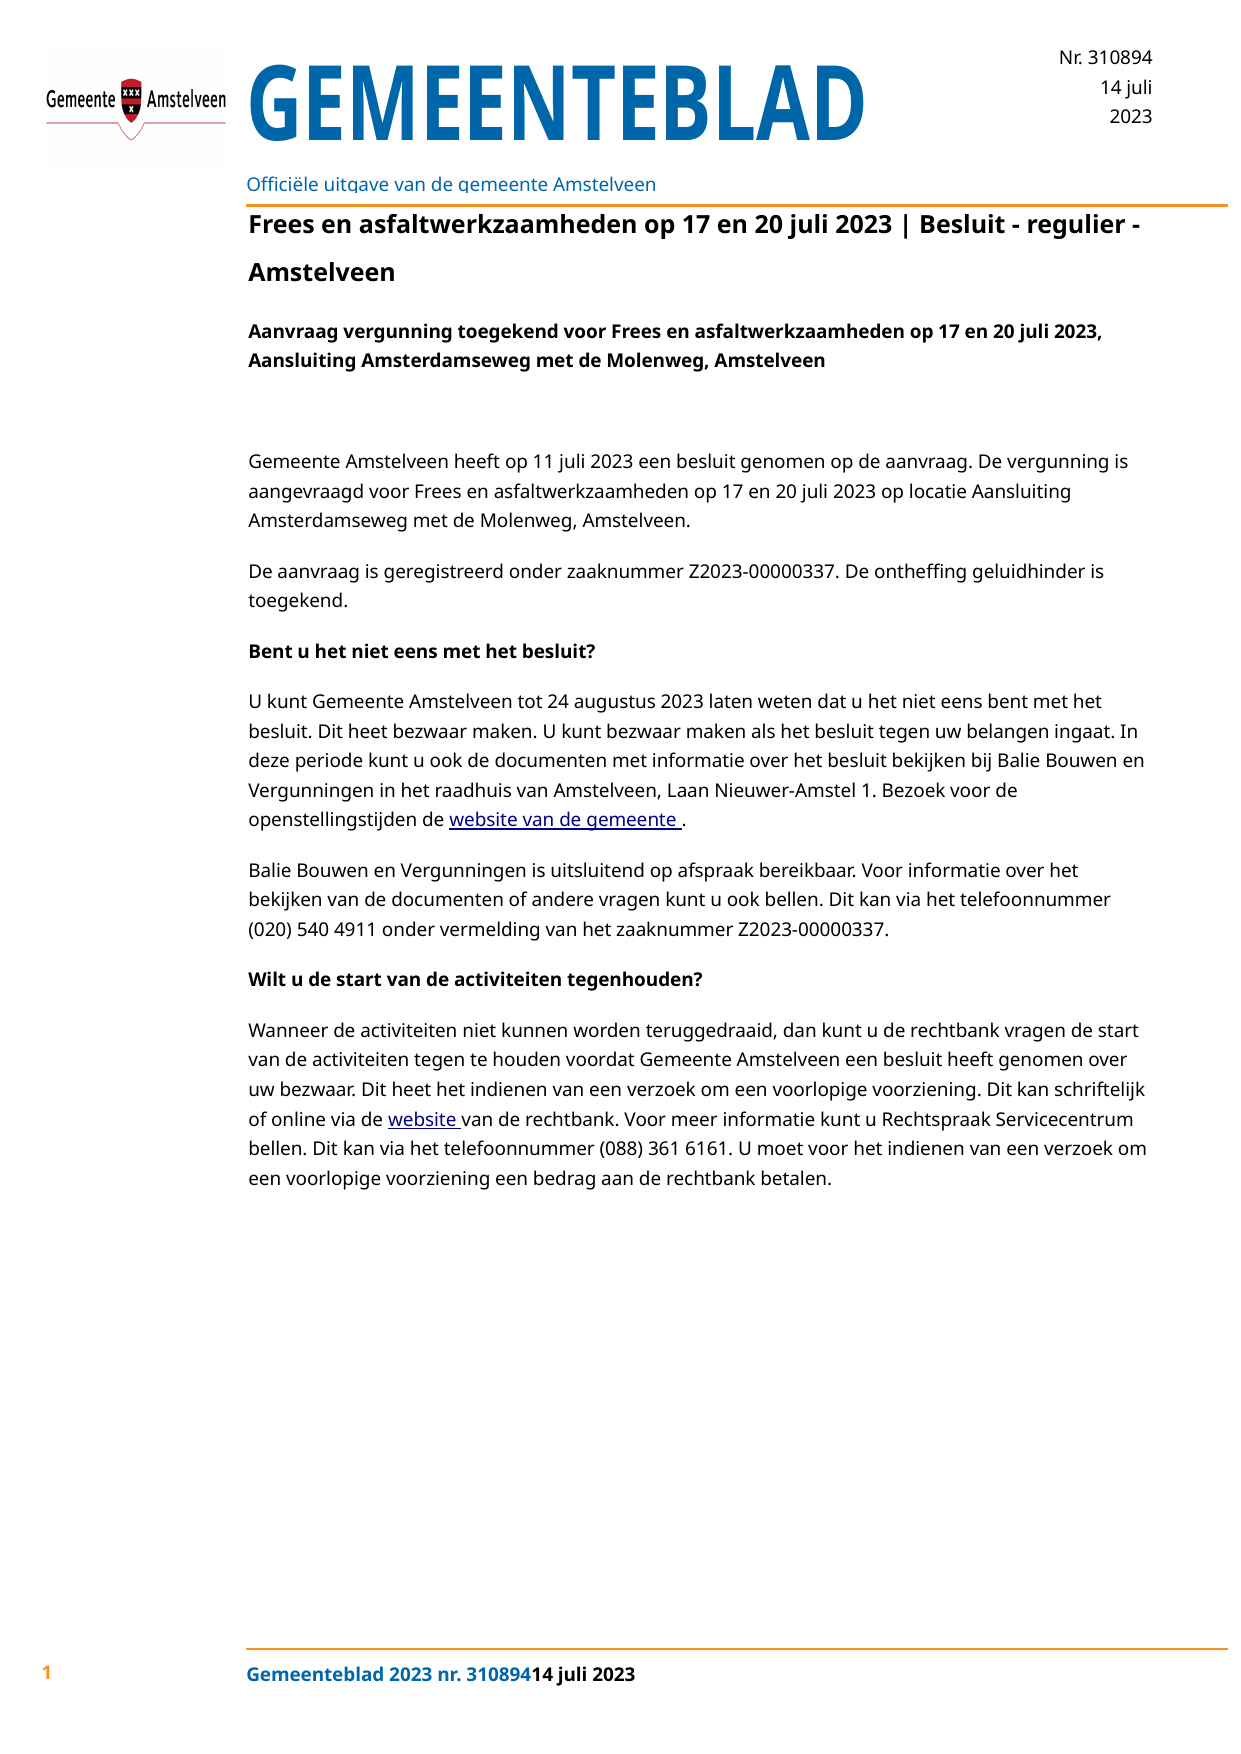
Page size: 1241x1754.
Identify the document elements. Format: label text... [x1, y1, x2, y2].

text Wilt u de start van de activiteiten tegenhouden? [248, 967, 1152, 992]
text Frees en asfaltwerkzaamheden op 17 en 20 juli 2023 | Besluit - regulier - Amstelveen [248, 207, 1152, 288]
text Gemeente Amstelveen heeft op 11 juli 2023 een besluit genomen op de aanvraag. De vergunning is aangevraagd voor Frees en asfaltwerkzaamheden op 17 en 20 juli 2023 op locatie Aansluiting Amsterdamseweg met de Molenweg, Amstelveen. [248, 448, 1152, 533]
text Aanvraag vergunning toegekend voor Frees en asfaltwerkzaamheden op 17 en 20 juli 2023, Aansluiting Amsterdamseweg met de Molenweg, Amstelveen [248, 318, 1152, 373]
text De aanvraag is geregistreerd onder zaaknummer Z2023-00000337. De ontheffing geluidhinder is toegekend. [248, 558, 1152, 613]
text Bent u het niet eens met het besluit? [248, 638, 1152, 664]
text U kunt Gemeente Amstelveen tot 24 augustus 2023 laten weten dat u het niet eens bent met het besluit. Dit heet bezwaar maken. U kunt bezwaar maken als het besluit tegen uw belangen ingaat. In deze periode kunt u ook de documenten met informatie over het besluit bekijken bij Balie Bouwen en Vergunningen in het raadhuis van Amstelveen, Laan Nieuwer-Amstel 1. Bezoek voor de openstellingstijden de website van de gemeente . [248, 688, 1152, 832]
text Wanneer de activiteiten niet kunnen worden teruggedraaid, dan kunt u de rechtbank vragen de start van de activiteiten tegen te houden voordat Gemeente Amstelveen een besluit heeft genomen over uw bezwaar. Dit heet het indienen van een verzoek om een voorlopige voorziening. Dit kan schriftelijk of online via de website van de rechtbank. Voor meer informatie kunt u Rechtspraak Servicecentrum bellen. Dit kan via het telefoonnummer (088) 361 6161. U moet voor het indienen van een verzoek om een voorlopige voorziening een bedrag aan de rechtbank betalen. [248, 1017, 1152, 1191]
text Balie Bouwen en Vergunningen is uitsluitend op afspraak bereikbaar. Voor informatie over het bekijken van de documenten of andere vragen kunt u ook bellen. Dit kan via het telefoonnummer (020) 540 4911 onder vermelding van het zaaknummer Z2023-00000337. [248, 857, 1152, 942]
picture [41, 47, 231, 172]
